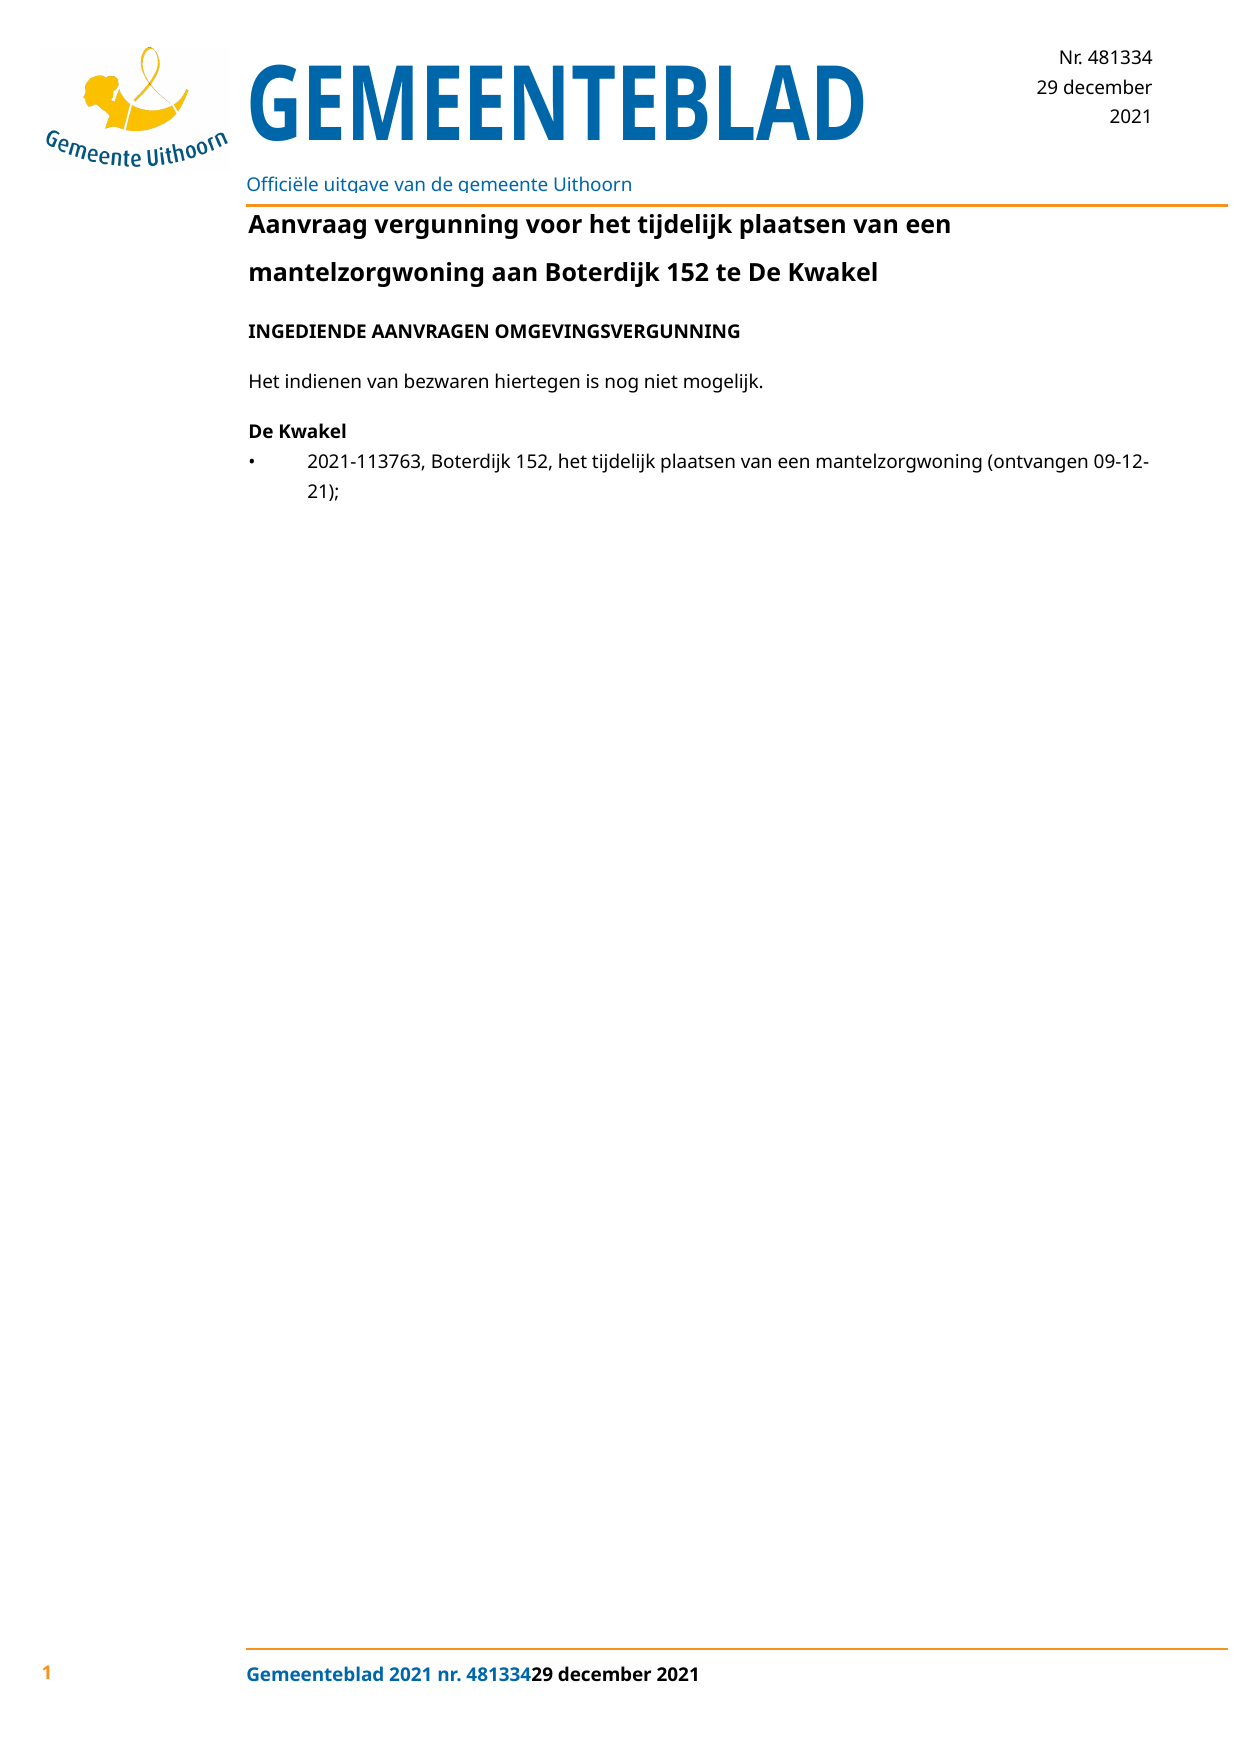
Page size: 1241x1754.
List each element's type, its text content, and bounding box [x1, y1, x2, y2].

picture [41, 47, 231, 172]
list 2021-113763, Boterdijk 152, het tijdelijk plaatsen van een mantelzorgwoning (ontvangen 09-12-21); [248, 448, 1152, 504]
text INGEDIENDE AANVRAGEN OMGEVINGSVERGUNNING [248, 318, 1152, 344]
text Het indienen van bezwaren hiertegen is nog niet mogelijk. [248, 368, 1152, 394]
text Aanvraag vergunning voor het tijdelijk plaatsen van een mantelzorgwoning aan Boterdijk 152 te De Kwakel [248, 207, 1152, 288]
text De Kwakel [248, 419, 1152, 444]
